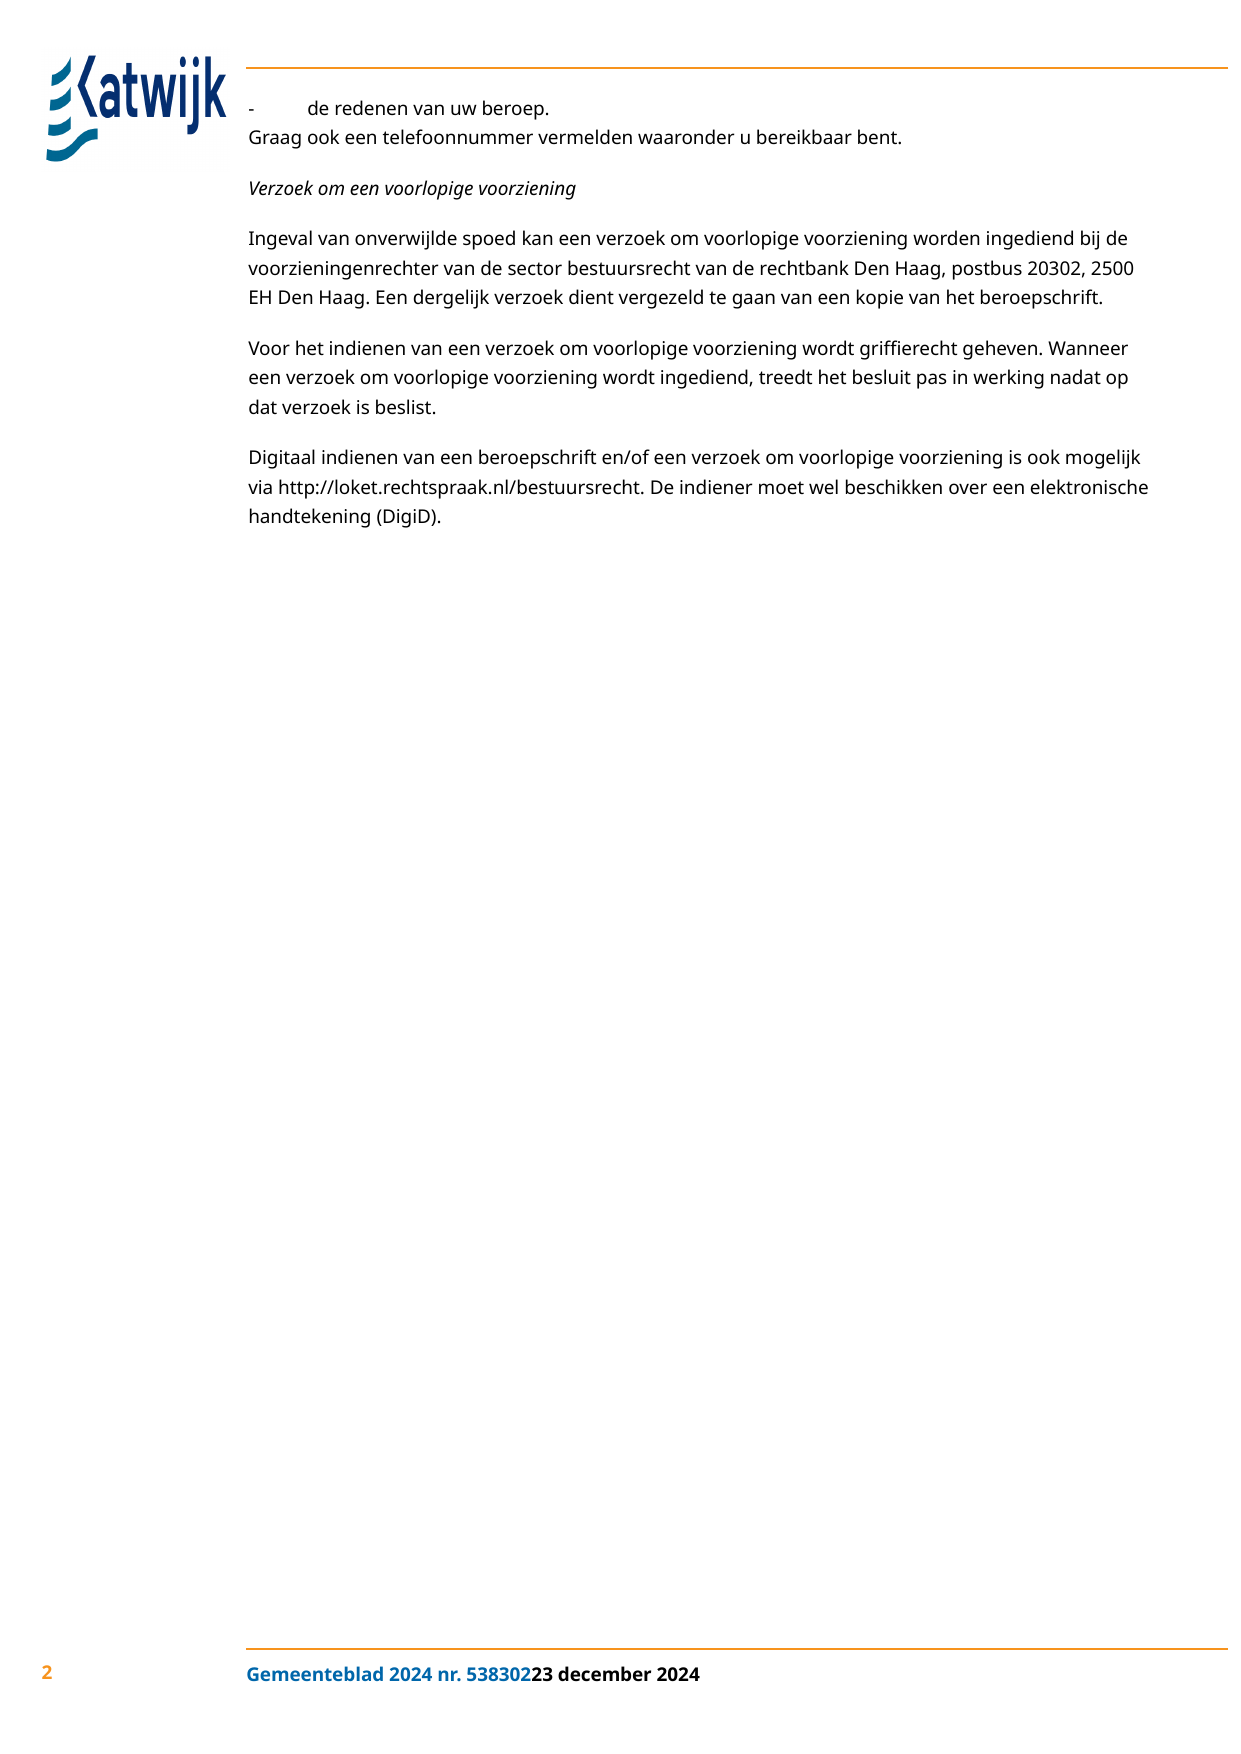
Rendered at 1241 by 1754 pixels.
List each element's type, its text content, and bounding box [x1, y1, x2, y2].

text Graag ook een telefoonnummer vermelden waaronder u bereikbaar bent. [248, 124, 1152, 150]
text Verzoek om een voorlopige voorziening [248, 175, 1152, 201]
list de redenen van uw beroep. [248, 95, 1152, 121]
text Digitaal indienen van een beroepschrift en/of een verzoek om voorlopige voorziening is ook mogelijk via http://loket.rechtspraak.nl/bestuursrecht. De indiener moet wel beschikken over een elektronische handtekening (DigiD). [248, 444, 1152, 529]
text Voor het indienen van een verzoek om voorlopige voorziening wordt griffierecht geheven. Wanneer een verzoek om voorlopige voorziening wordt ingediend, treedt het besluit pas in werking nadat op dat verzoek is beslist. [248, 335, 1152, 420]
text Ingeval van onverwijlde spoed kan een verzoek om voorlopige voorziening worden ingediend bij de voorzieningenrechter van de sector bestuursrecht van de rechtbank Den Haag, postbus 20302, 2500 EH Den Haag. Een dergelijk verzoek dient vergezeld te gaan van een kopie van het beroepschrift. [248, 225, 1152, 310]
picture [41, 47, 231, 172]
